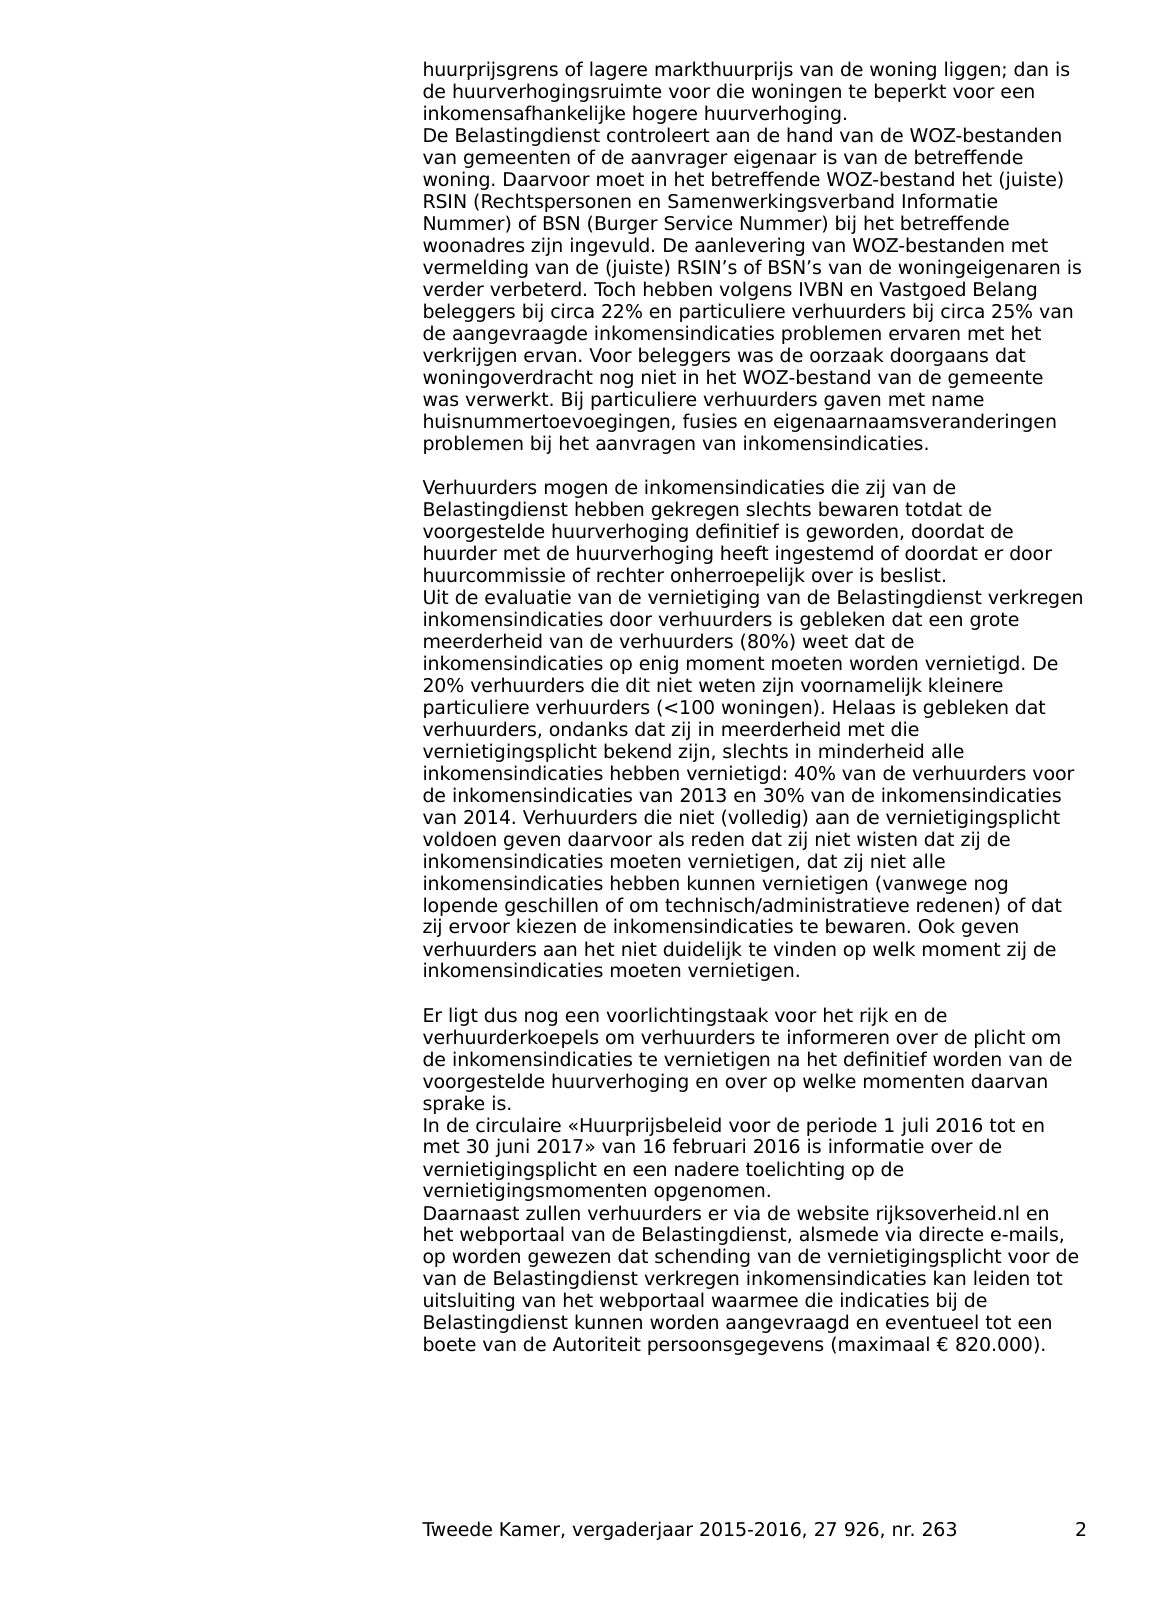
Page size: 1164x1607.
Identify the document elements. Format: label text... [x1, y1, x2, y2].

text Verhuurders mogen de inkomensindicaties die zij van de Belastingdienst hebben gekregen slechts bewaren totdat de voorgestelde huurverhoging definitief is geworden, doordat de huurder met de huurverhoging heeft ingestemd of doordat er door huurcommissie of rechter onherroepelijk over is beslist. [422, 477, 1087, 587]
text Uit de evaluatie van de vernietiging van de Belastingdienst verkregen inkomensindicaties door verhuurders is gebleken dat een grote meerderheid van de verhuurders (80%) weet dat de inkomensindicaties op enig moment moeten worden vernietigd. De 20% verhuurders die dit niet weten zijn voornamelijk kleinere particuliere verhuurders (<100 woningen). Helaas is gebleken dat verhuurders, ondanks dat zij in meerderheid met die vernietigingsplicht bekend zijn, slechts in minderheid alle inkomensindicaties hebben vernietigd: 40% van de verhuurders voor de inkomensindicaties van 2013 en 30% van de inkomensindicaties van 2014. Verhuurders die niet (volledig) aan de vernietigingsplicht voldoen geven daarvoor als reden dat zij niet wisten dat zij de inkomensindicaties moeten vernietigen, dat zij niet alle inkomensindicaties hebben kunnen vernietigen (vanwege nog lopende geschillen of om technisch/administratieve redenen) of dat zij ervoor kiezen de inkomensindicaties te bewaren. Ook geven verhuurders aan het niet duidelijk te vinden op welk moment zij de inkomensindicaties moeten vernietigen. [422, 587, 1087, 982]
text Er ligt dus nog een voorlichtingstaak voor het rijk en de verhuurderkoepels om verhuurders te informeren over de plicht om de inkomensindicaties te vernietigen na het definitief worden van de voorgestelde huurverhoging en over op welke momenten daarvan sprake is. [422, 1004, 1087, 1114]
text huurprijsgrens of lagere markthuurprijs van de woning liggen; dan is de huurverhogingsruimte voor die woningen te beperkt voor een inkomensafhankelijke hogere huurverhoging. [422, 59, 1087, 125]
text In de circulaire «Huurprijsbeleid voor de periode 1 juli 2016 tot en met 30 juni 2017» van 16 februari 2016 is informatie over de vernietigingsplicht en een nadere toelichting op de vernietigingsmomenten opgenomen. [422, 1114, 1087, 1202]
text Daarnaast zullen verhuurders er via de website rijksoverheid.nl en het webportaal van de Belastingdienst, alsmede via directe e-mails, op worden gewezen dat schending van de vernietigingsplicht voor de van de Belastingdienst verkregen inkomensindicaties kan leiden tot uitsluiting van het webportaal waarmee die indicaties bij de Belastingdienst kunnen worden aangevraagd en eventueel tot een boete van de Autoriteit persoonsgegevens (maximaal € 820.000). [422, 1202, 1087, 1356]
text De Belastingdienst controleert aan de hand van de WOZ-bestanden van gemeenten of de aanvrager eigenaar is van de betreffende woning. Daarvoor moet in het betreffende WOZ-bestand het (juiste) RSIN (Rechtspersonen en Samenwerkingsverband Informatie Nummer) of BSN (Burger Service Nummer) bij het betreffende woonadres zijn ingevuld. De aanlevering van WOZ-bestanden met vermelding van de (juiste) RSIN’s of BSN’s van de woningeigenaren is verder verbeterd. Toch hebben volgens IVBN en Vastgoed Belang beleggers bij circa 22% en particuliere verhuurders bij circa 25% van de aangevraagde inkomensindicaties problemen ervaren met het verkrijgen ervan. Voor beleggers was de oorzaak doorgaans dat woningoverdracht nog niet in het WOZ-bestand van de gemeente was verwerkt. Bij particuliere verhuurders gaven met name huisnummertoevoegingen, fusies en eigenaarnaamsveranderingen problemen bij het aanvragen van inkomensindicaties. [422, 125, 1087, 455]
